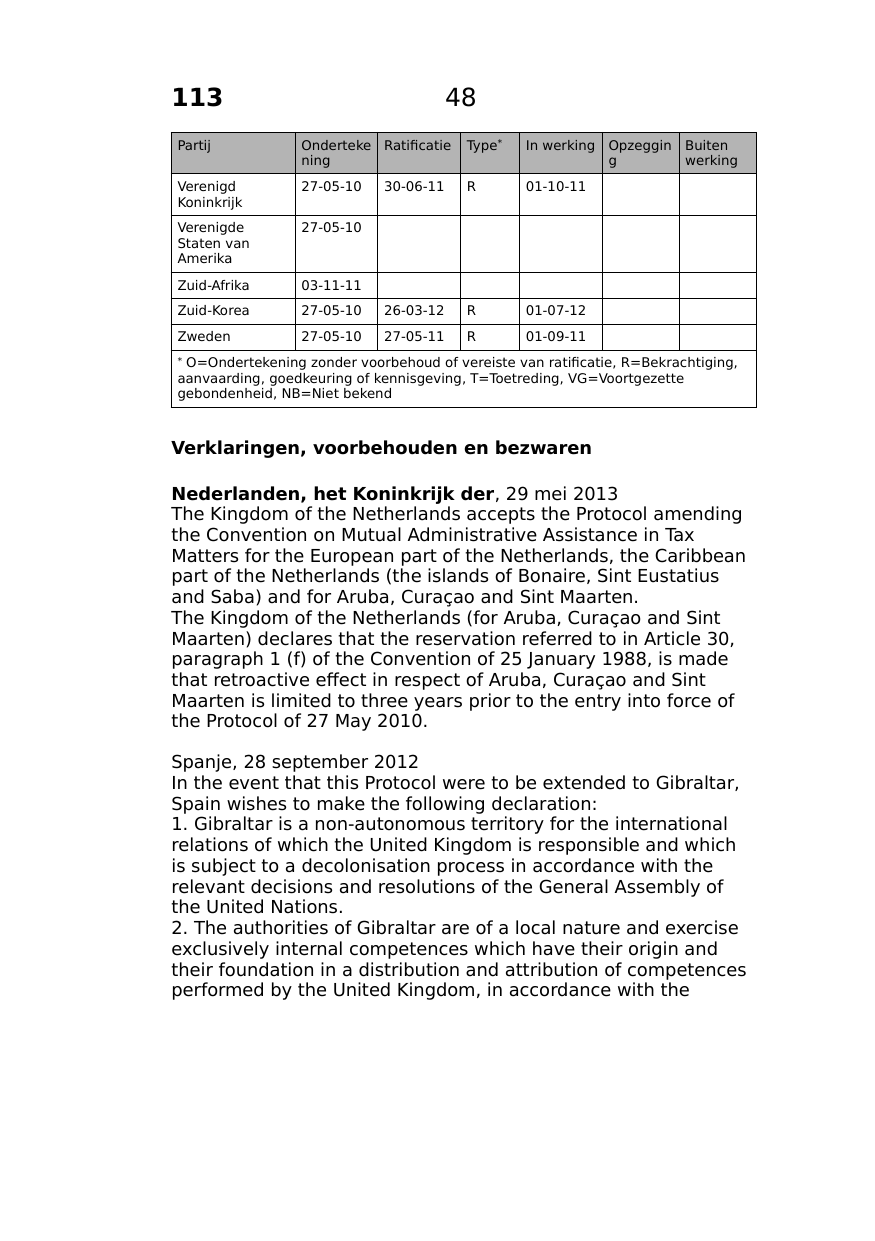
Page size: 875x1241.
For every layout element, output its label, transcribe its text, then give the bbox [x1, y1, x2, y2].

table_cell [603, 174, 679, 215]
table_cell [461, 216, 519, 272]
table_cell 01-07-12 [520, 299, 602, 324]
table_cell 26-03-12 [378, 299, 460, 324]
table_cell [378, 216, 460, 272]
text 2. The authorities of Gibraltar are of a local nature and exercise exclusively internal competences which have their origin and their foundation in a distribution and attribution of competences performed by the United Kingdom, in accordance with the [171, 918, 756, 1001]
table_header Buiten werking [680, 133, 756, 173]
table_header Type* [461, 133, 519, 173]
table_cell 27-05-11 [378, 325, 460, 349]
table_cell [603, 216, 679, 272]
table_cell [680, 325, 756, 349]
table_cell [680, 299, 756, 324]
text Spanje, 28 september 2012 [171, 752, 756, 773]
table_header Ondertekening [296, 133, 377, 173]
table_cell 01-09-11 [520, 325, 602, 349]
table_cell 01-10-11 [520, 174, 602, 215]
table_cell [520, 216, 602, 272]
table_cell 27-05-10 [296, 299, 377, 324]
table_cell Zuid-Korea [172, 299, 295, 324]
table_cell 30-06-11 [378, 174, 460, 215]
table_cell * O=Ondertekening zonder voorbehoud of vereiste van ratificatie, R=Bekrachtiging, aanvaarding, goedkeuring of kennisgeving, T=Toetreding, VG=Voortgezette gebondenheid, NB=Niet bekend [172, 351, 756, 407]
table_cell [461, 273, 519, 298]
table_header In werking [520, 133, 602, 173]
table_cell [680, 273, 756, 298]
table_cell [603, 299, 679, 324]
text In the event that this Protocol were to be extended to Gibraltar, Spain wishes to make the following declaration: [171, 773, 756, 814]
table_cell R [461, 299, 519, 324]
table_header Opzegging [603, 133, 679, 173]
table_cell 27-05-10 [296, 325, 377, 349]
table_header Ratificatie [378, 133, 460, 173]
text 1. Gibraltar is a non-autonomous territory for the international relations of which the United Kingdom is responsible and which is subject to a decolonisation process in accordance with the relevant decisions and resolutions of the General Assembly of the United Nations. [171, 814, 756, 918]
table_cell 03-11-11 [296, 273, 377, 298]
table_cell [520, 273, 602, 298]
text Nederlanden, het Koninkrijk der, 29 mei 2013 [171, 483, 756, 504]
table_cell [680, 216, 756, 272]
table_cell 27-05-10 [296, 174, 377, 215]
table_cell Zuid-Afrika [172, 273, 295, 298]
table_cell R [461, 325, 519, 349]
table_cell Verenigd Koninkrijk [172, 174, 295, 215]
table_cell Zweden [172, 325, 295, 349]
table_cell [603, 325, 679, 349]
table_cell [603, 273, 679, 298]
table_cell 27-05-10 [296, 216, 377, 272]
table_cell R [461, 174, 519, 215]
text The Kingdom of the Netherlands accepts the Protocol amending the Convention on Mutual Administrative Assistance in Tax Matters for the European part of the Netherlands, the Caribbean part of the Netherlands (the islands of Bonaire, Sint Eustatius and Saba) and for Aruba, Curaçao and Sint Maarten. [171, 504, 756, 608]
text The Kingdom of the Netherlands (for Aruba, Curaçao and Sint Maarten) declares that the reservation referred to in Article 30, paragraph 1 (f) of the Convention of 25 January 1988, is made that retroactive effect in respect of Aruba, Curaçao and Sint Maarten is limited to three years prior to the entry into force of the Protocol of 27 May 2010. [171, 608, 756, 732]
table_header Partij [172, 133, 295, 173]
table_cell [680, 174, 756, 215]
table_cell [378, 273, 460, 298]
subtitle Verklaringen, voorbehouden en bezwaren [171, 438, 756, 458]
table_cell Verenigde Staten van Amerika [172, 216, 295, 272]
